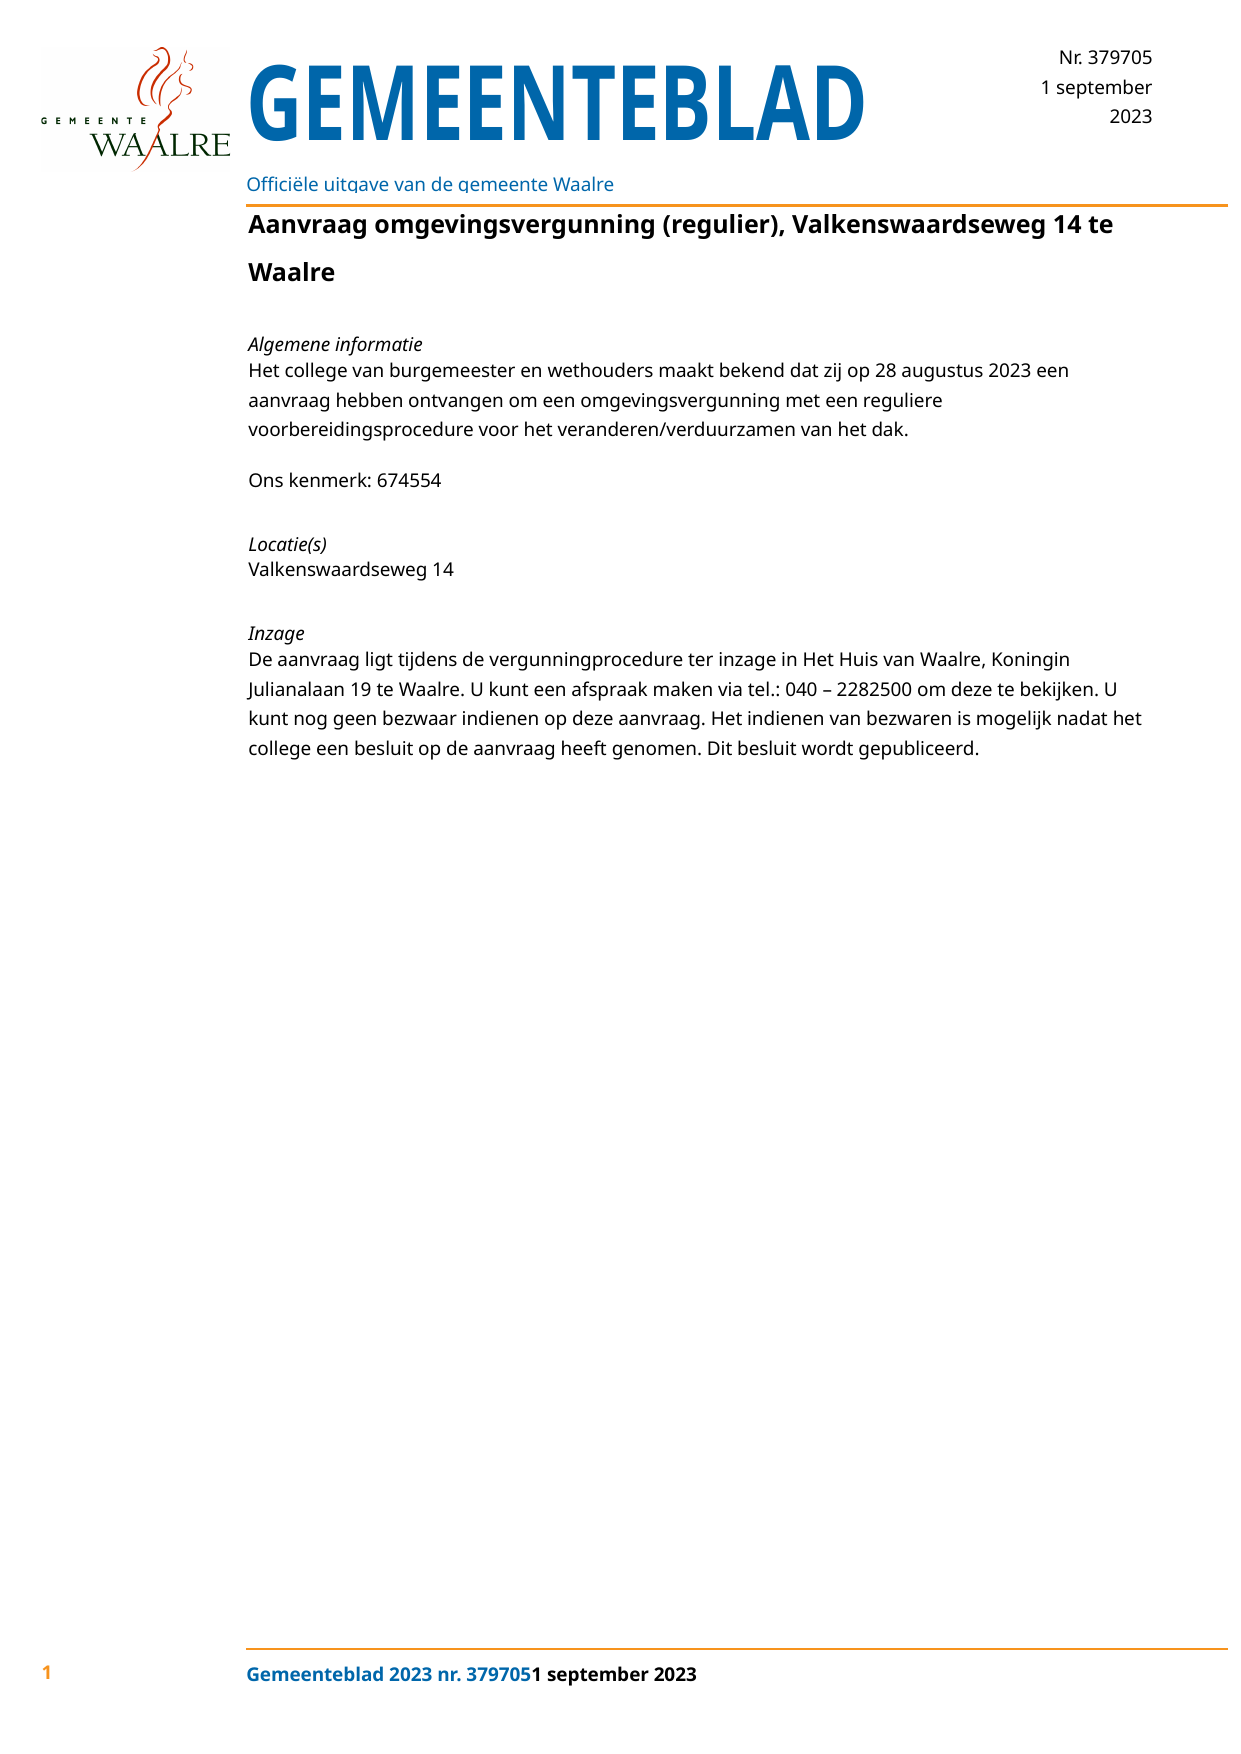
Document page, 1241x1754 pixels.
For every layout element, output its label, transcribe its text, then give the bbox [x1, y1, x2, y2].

text Het college van burgemeester en wethouders maakt bekend dat zij op 28 augustus 2023 een aanvraag hebben ontvangen om een omgevingsvergunning met een reguliere voorbereidingsprocedure voor het veranderen/verduurzamen van het dak. [248, 357, 1152, 442]
text Valkenswaardseweg 14 [248, 556, 1152, 582]
picture [41, 47, 231, 172]
text Aanvraag omgevingsvergunning (regulier), Valkenswaardseweg 14 te Waalre [248, 207, 1152, 288]
text Algemene informatie [248, 331, 1152, 357]
text Locatie(s) [248, 531, 1152, 556]
text De aanvraag ligt tijdens de vergunningprocedure ter inzage in Het Huis van Waalre, Koningin Julianalaan 19 te Waalre. U kunt een afspraak maken via tel.: 040 – 2282500 om deze te bekijken. U kunt nog geen bezwaar indienen op deze aanvraag. Het indienen van bezwaren is mogelijk nadat het college een besluit op de aanvraag heeft genomen. Dit besluit wordt gepubliceerd. [248, 646, 1152, 761]
text Ons kenmerk: 674554 [248, 467, 1152, 492]
text Inzage [248, 620, 1152, 646]
